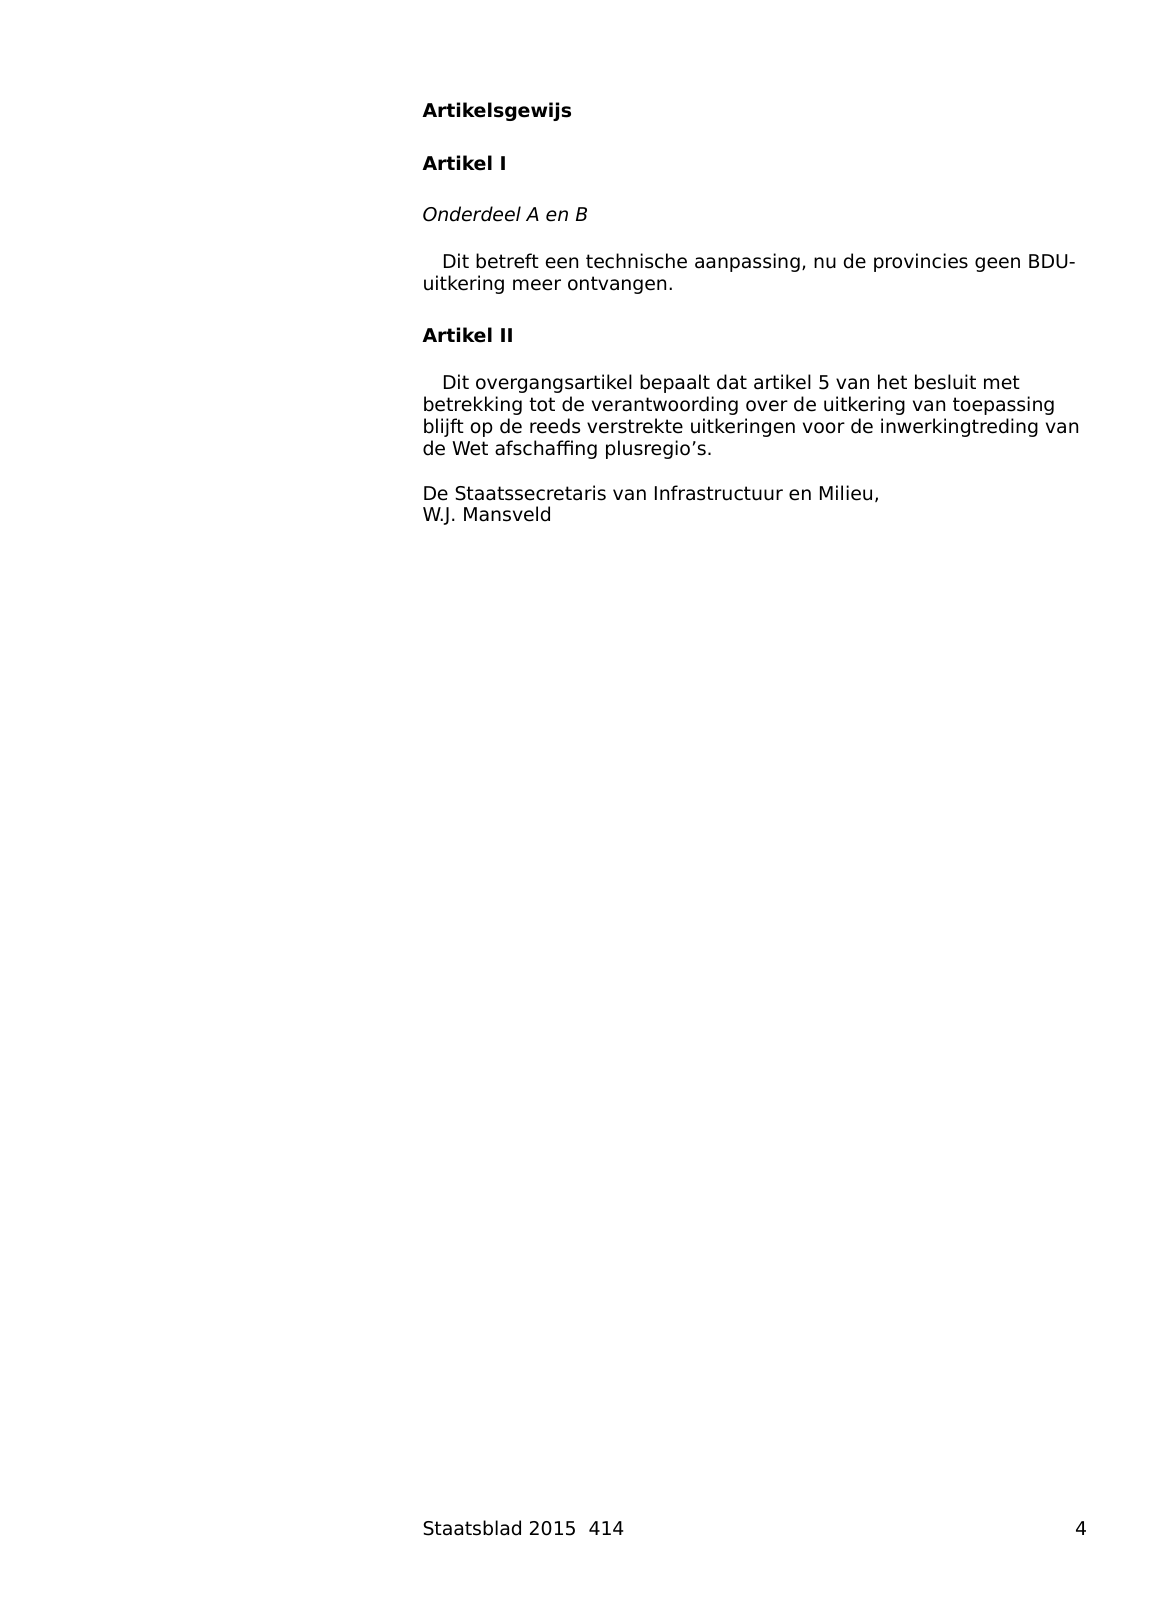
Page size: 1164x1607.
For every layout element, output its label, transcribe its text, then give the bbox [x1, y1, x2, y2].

subtitle Artikelsgewijs [422, 100, 1087, 122]
text Dit overgangsartikel bepaalt dat artikel 5 van het besluit met betrekking tot de verantwoording over de uitkering van toepassing blijft op de reeds verstrekte uitkeringen voor de inwerkingtreding van de Wet afschaffing plusregio’s. [422, 372, 1087, 460]
subtitle Onderdeel A en B [422, 204, 1087, 226]
subtitle Artikel I [422, 152, 1087, 174]
subtitle Artikel II [422, 325, 1087, 347]
text Dit betreft een technische aanpassing, nu de provincies geen BDU-uitkering meer ontvangen. [422, 251, 1087, 295]
text De Staatssecretaris van Infrastructuur en Milieu, W.J. Mansveld [422, 482, 1087, 526]
